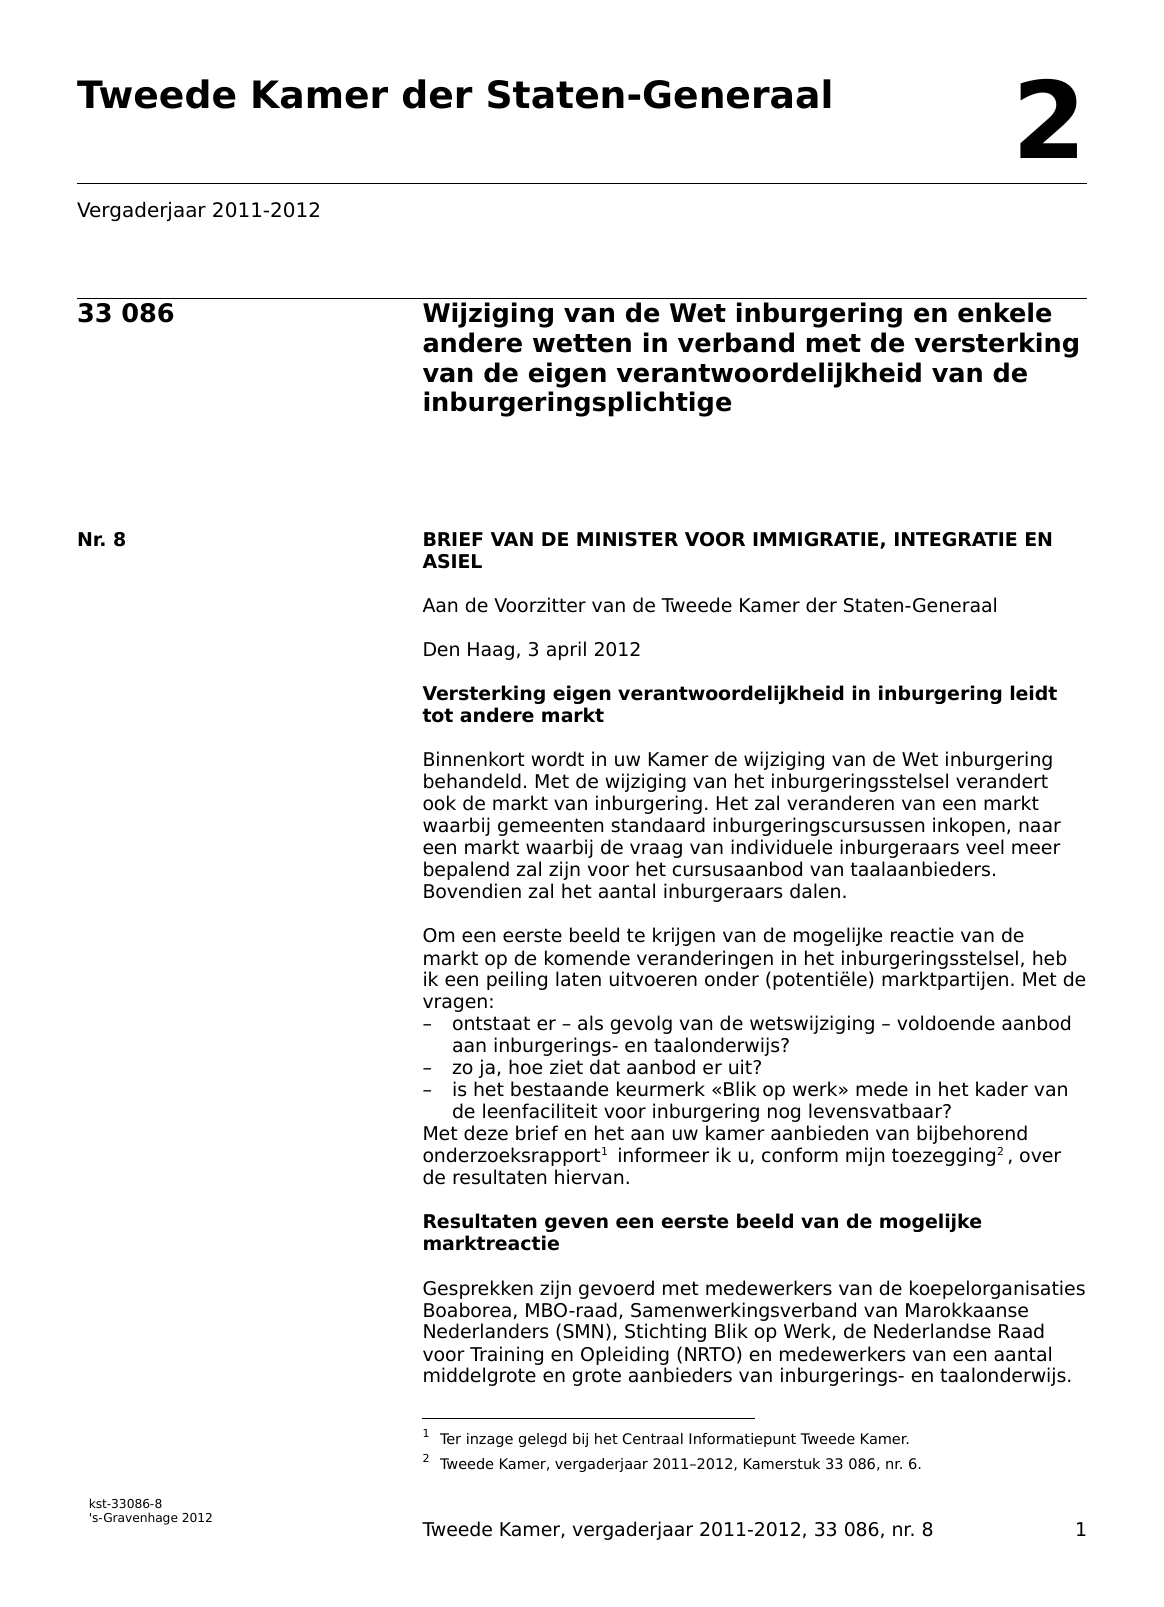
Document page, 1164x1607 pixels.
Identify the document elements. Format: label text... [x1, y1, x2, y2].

text Binnenkort wordt in uw Kamer de wijziging van de Wet inburgering behandeld. Met de wijziging van het inburgeringsstelsel verandert ook de markt van inburgering. Het zal veranderen van een markt waarbij gemeenten standaard inburgeringscursussen inkopen, naar een markt waarbij de vraag van individuele inburgeraars veel meer bepalend zal zijn voor het cursusaanbod van taalaanbieders. Bovendien zal het aantal inburgeraars dalen. [422, 749, 1087, 903]
text Met deze brief en het aan uw kamer aanbieden van bijbehorend onderzoeksrapport informeer ik u, conform mijn toezegging, over de resultaten hiervan. [422, 1123, 1087, 1189]
text Ter inzage gelegd bij het Centraal Informatiepunt Tweede Kamer. [422, 1427, 1087, 1449]
text Den Haag, 3 april 2012 [422, 639, 1087, 661]
subtitle 33 086 Wijziging van de Wet inburgering en enkele andere wetten in verband met de versterking van de eigen verantwoordelijkheid van de inburgeringsplichtige [77, 299, 1087, 418]
text kst-33086-8 [88, 1497, 323, 1511]
text Om een eerste beeld te krijgen van de mogelijke reactie van de markt op de komende veranderingen in het inburgeringsstelsel, heb ik een peiling laten uitvoeren onder (potentiële) marktpartijen. Met de vragen: [422, 925, 1087, 1013]
subtitle Resultaten geven een eerste beeld van de mogelijke marktreactie [422, 1211, 1087, 1255]
text Aan de Voorzitter van de Tweede Kamer der Staten-Generaal [422, 595, 1087, 617]
text 's-Gravenhage 2012 [88, 1511, 323, 1525]
text Gesprekken zijn gevoerd met medewerkers van de koepelorganisaties Boaborea, MBO-raad, Samenwerkingsverband van Marokkaanse Nederlanders (SMN), Stichting Blik op Werk, de Nederlandse Raad voor Training en Opleiding (NRTO) en medewerkers van een aantal middelgrote en grote aanbieders van inburgerings- en taalonderwijs. [422, 1277, 1087, 1387]
text – ontstaat er – als gevolg van de wetswijziging – voldoende aanbod aan inburgerings- en taalonderwijs? [422, 1013, 1087, 1057]
table_header 2 [886, 59, 1087, 183]
text – is het bestaande keurmerk «Blik op werk» mede in het kader van de leenfaciliteit voor inburgering nog levensvatbaar? [422, 1079, 1087, 1123]
text – zo ja, hoe ziet dat aanbod er uit? [422, 1057, 1087, 1079]
subtitle Nr. 8 BRIEF VAN DE MINISTER VOOR IMMIGRATIE, INTEGRATIE EN ASIEL [77, 529, 1087, 573]
text Tweede Kamer, vergaderjaar 2011–2012, Kamerstuk 33 086, nr. 6. [422, 1452, 1087, 1474]
table_header Tweede Kamer der Staten-Generaal [77, 59, 886, 183]
subtitle Versterking eigen verantwoordelijkheid in inburgering leidt tot andere markt [422, 683, 1087, 727]
table_cell Vergaderjaar 2011-2012 [77, 184, 1087, 298]
